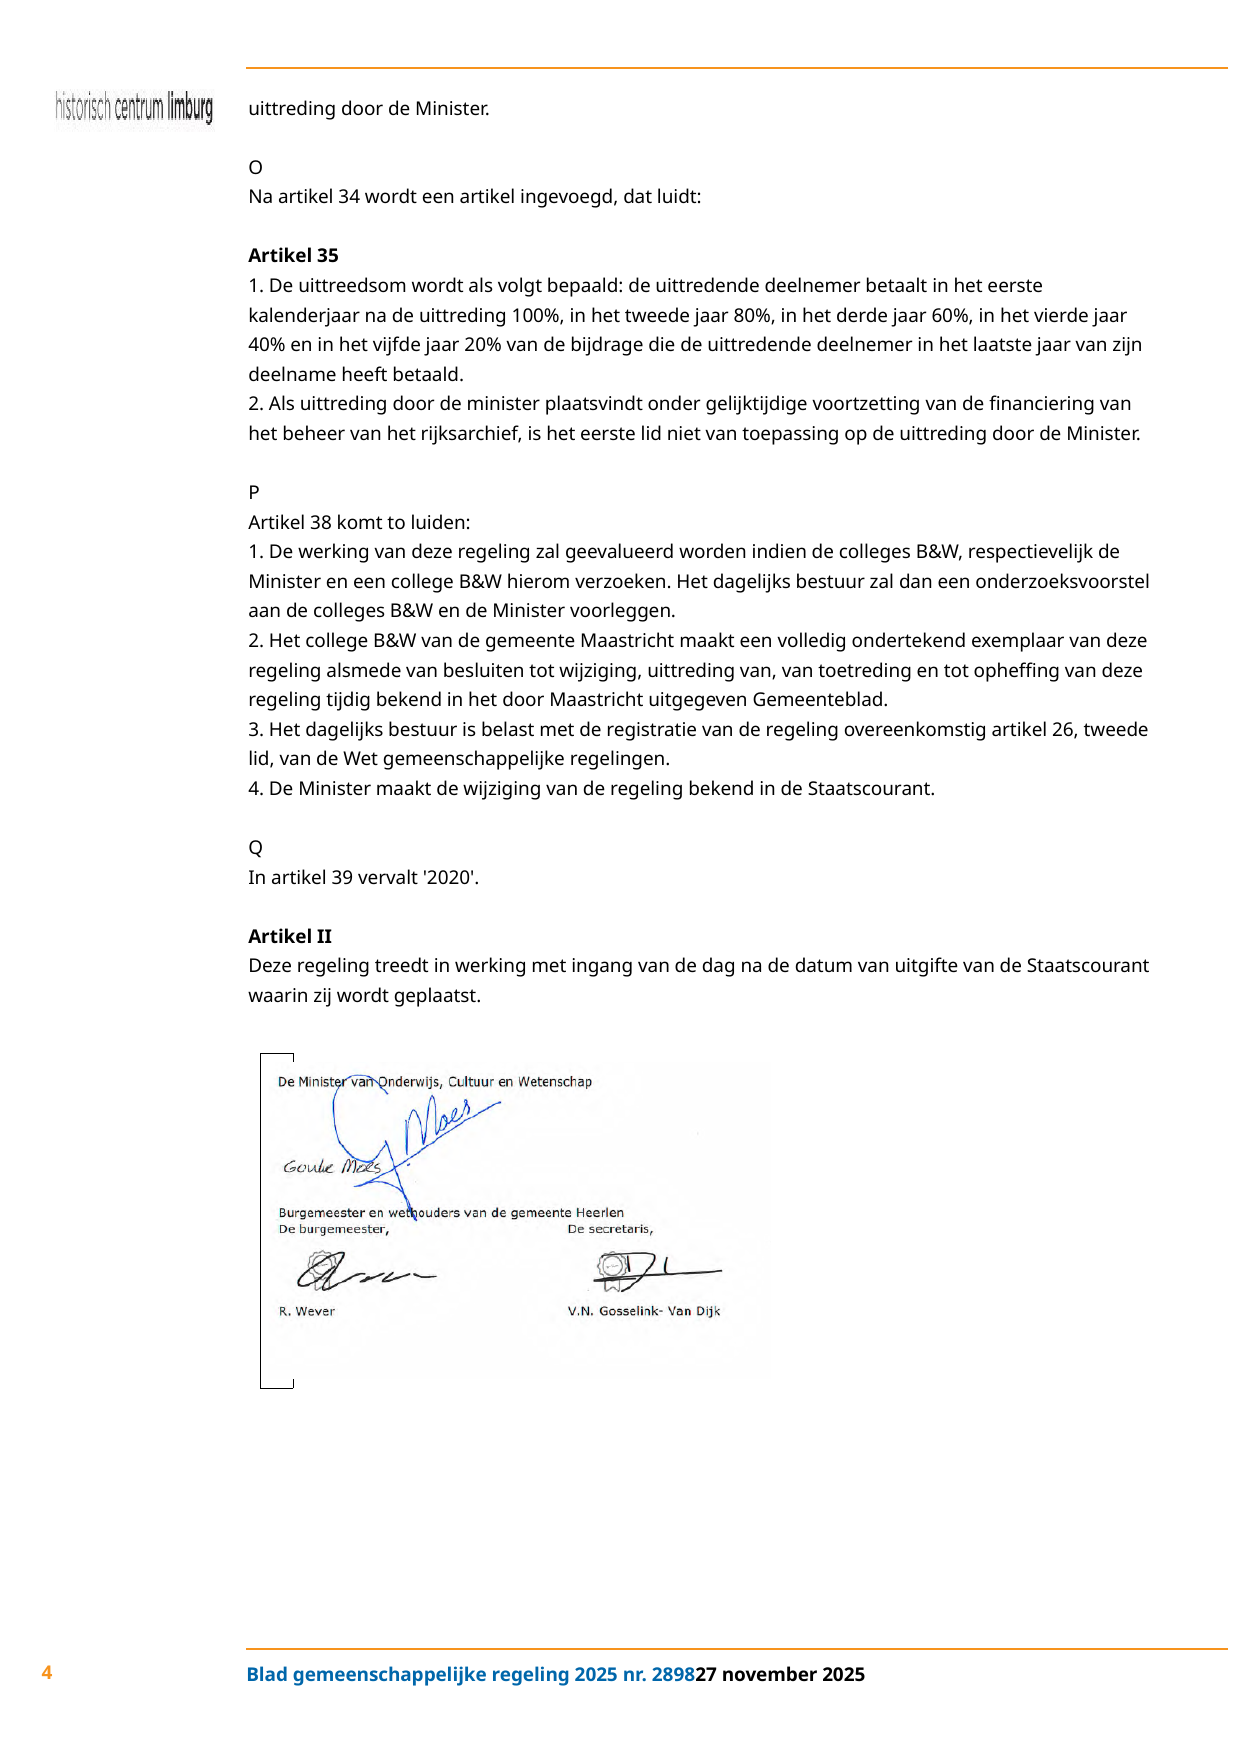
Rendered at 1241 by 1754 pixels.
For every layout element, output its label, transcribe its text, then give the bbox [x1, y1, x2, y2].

text uittreding door de Minister. [248, 95, 1152, 121]
text 1. De werking van deze regeling zal geevalueerd worden indien de colleges B&W, respectievelijk de Minister en een college B&W hierom verzoeken. Het dagelijks bestuur zal dan een onderzoeksvoorstel aan de colleges B&W en de Minister voorleggen. [248, 538, 1152, 623]
text Artikel 35 [248, 243, 1152, 268]
text O [248, 154, 1152, 180]
text 2. Als uittreding door de minister plaatsvindt onder gelijktijdige voortzetting van de financiering van het beheer van het rijksarchief, is het eerste lid niet van toepassing op de uittreding door de Minister. [248, 391, 1152, 446]
text Deze regeling treedt in werking met ingang van de dag na de datum van uitgifte van de Staatscourant waarin zij wordt geplaatst. [248, 953, 1152, 1008]
text Q [248, 834, 1152, 860]
picture [41, 47, 231, 172]
text In artikel 39 vervalt '2020'. [248, 864, 1152, 890]
text 4. De Minister maakt de wijziging van de regeling bekend in de Staatscourant. [248, 775, 1152, 801]
text 1. De uittreedsom wordt als volgt bepaald: de uittredende deelnemer betaalt in het eerste kalenderjaar na de uittreding 100%, in het tweede jaar 80%, in het derde jaar 60%, in het vierde jaar 40% en in het vijfde jaar 20% van de bijdrage die de uittredende deelnemer in het laatste jaar van zijn deelname heeft betaald. [248, 272, 1152, 387]
text Artikel 38 komt to luiden: [248, 509, 1152, 535]
text Na artikel 34 wordt een artikel ingevoegd, dat luidt: [248, 183, 1152, 209]
text Artikel II [248, 923, 1152, 949]
text 3. Het dagelijks bestuur is belast met de registratie van de regeling overeenkomstig artikel 26, tweede lid, van de Wet gemeenschappelijke regelingen. [248, 716, 1152, 771]
text 2. Het college B&W van de gemeente Maastricht maakt een volledig ondertekend exemplaar van deze regeling alsmede van besluiten tot wijziging, uittreding van, van toetreding en tot opheffing van deze regeling tijdig bekend in het door Maastricht uitgegeven Gemeenteblad. [248, 627, 1152, 712]
picture [268, 1062, 771, 1379]
text P [248, 479, 1152, 505]
